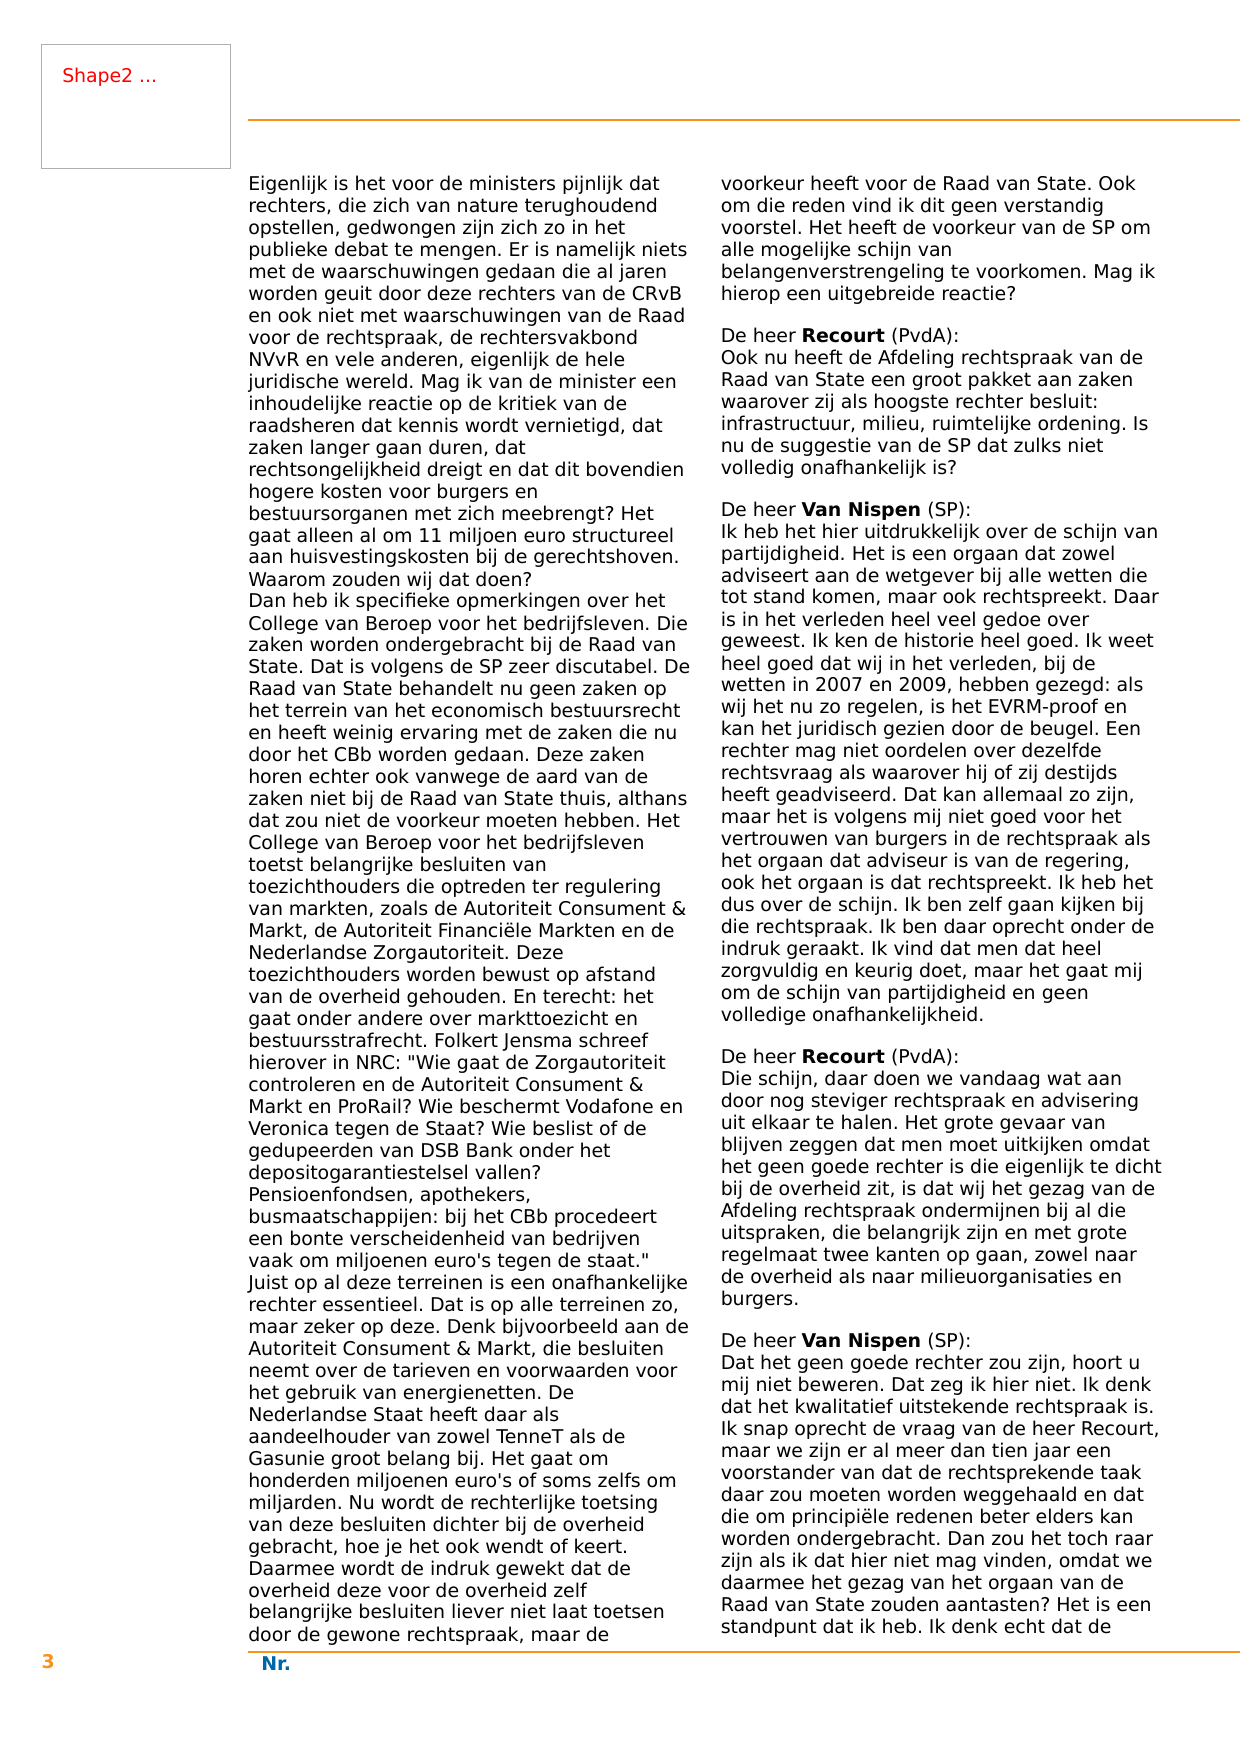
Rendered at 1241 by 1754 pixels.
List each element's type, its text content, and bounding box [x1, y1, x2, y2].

text Eigenlijk is het voor de ministers pijnlijk dat rechters, die zich van nature terughoudend opstellen, gedwongen zijn zich zo in het publieke debat te mengen. Er is namelijk niets met de waarschuwingen gedaan die al jaren worden geuit door deze rechters van de CRvB en ook niet met waarschuwingen van de Raad voor de rechtspraak, de rechtersvakbond NVvR en vele anderen, eigenlijk de hele juridische wereld. Mag ik van de minister een inhoudelijke reactie op de kritiek van de raadsheren dat kennis wordt vernietigd, dat zaken langer gaan duren, dat rechtsongelijkheid dreigt en dat dit bovendien hogere kosten voor burgers en bestuursorganen met zich meebrengt? Het gaat alleen al om 11 miljoen euro structureel aan huisvestingskosten bij de gerechtshoven. Waarom zouden wij dat doen? [248, 173, 691, 590]
text voorkeur heeft voor de Raad van State. Ook om die reden vind ik dit geen verstandig voorstel. Het heeft de voorkeur van de SP om alle mogelijke schijn van belangenverstrengeling te voorkomen. Mag ik hierop een uitgebreide reactie? [721, 173, 1163, 305]
text Ook nu heeft de Afdeling rechtspraak van de Raad van State een groot pakket aan zaken waarover zij als hoogste rechter besluit: infrastructuur, milieu, ruimtelijke ordening. Is nu de suggestie van de SP dat zulks niet volledig onafhankelijk is? [721, 347, 1163, 478]
text Dat het geen goede rechter zou zijn, hoort u mij niet beweren. Dat zeg ik hier niet. Ik denk dat het kwalitatief uitstekende rechtspraak is. Ik snap oprecht de vraag van de heer Recourt, maar we zijn er al meer dan tien jaar een voorstander van dat de rechtsprekende taak daar zou moeten worden weggehaald en dat die om principiële redenen beter elders kan worden ondergebracht. Dan zou het toch raar zijn als ik dat hier niet mag vinden, omdat we daarmee het gezag van het orgaan van de Raad van State zouden aantasten? Het is een standpunt dat ik heb. Ik denk echt dat de [721, 1352, 1163, 1637]
text Ik heb het hier uitdrukkelijk over de schijn van partijdigheid. Het is een orgaan dat zowel adviseert aan de wetgever bij alle wetten die tot stand komen, maar ook rechtspreekt. Daar is in het verleden heel veel gedoe over geweest. Ik ken de historie heel goed. Ik weet heel goed dat wij in het verleden, bij de wetten in 2007 en 2009, hebben gezegd: als wij het nu zo regelen, is het EVRM-proof en kan het juridisch gezien door de beugel. Een rechter mag niet oordelen over dezelfde rechtsvraag als waarover hij of zij destijds heeft geadviseerd. Dat kan allemaal zo zijn, maar het is volgens mij niet goed voor het vertrouwen van burgers in de rechtspraak als het orgaan dat adviseur is van de regering, ook het orgaan is dat rechtspreekt. Ik heb het dus over de schijn. Ik ben zelf gaan kijken bij die rechtspraak. Ik ben daar oprecht onder de indruk geraakt. Ik vind dat men dat heel zorgvuldig en keurig doet, maar het gaat mij om de schijn van partijdigheid en geen volledige onafhankelijkheid. [721, 521, 1163, 1026]
text Die schijn, daar doen we vandaag wat aan door nog steviger rechtspraak en advisering uit elkaar te halen. Het grote gevaar van blijven zeggen dat men moet uitkijken omdat het geen goede rechter is die eigenlijk te dicht bij de overheid zit, is dat wij het gezag van de Afdeling rechtspraak ondermijnen bij al die uitspraken, die belangrijk zijn en met grote regelmaat twee kanten op gaan, zowel naar de overheid als naar milieuorganisaties en burgers. [721, 1068, 1163, 1310]
text De heer Van Nispen (SP): [721, 1330, 1163, 1352]
text Dan heb ik specifieke opmerkingen over het College van Beroep voor het bedrijfsleven. Die zaken worden ondergebracht bij de Raad van State. Dat is volgens de SP zeer discutabel. De Raad van State behandelt nu geen zaken op het terrein van het economisch bestuursrecht en heeft weinig ervaring met de zaken die nu door het CBb worden gedaan. Deze zaken horen echter ook vanwege de aard van de zaken niet bij de Raad van State thuis, althans dat zou niet de voorkeur moeten hebben. Het College van Beroep voor het bedrijfsleven toetst belangrijke besluiten van toezichthouders die optreden ter regulering van markten, zoals de Autoriteit Consument & Markt, de Autoriteit Financiële Markten en de Nederlandse Zorgautoriteit. Deze toezichthouders worden bewust op afstand van de overheid gehouden. En terecht: het gaat onder andere over markttoezicht en bestuursstrafrecht. Folkert Jensma schreef hierover in NRC: "Wie gaat de Zorgautoriteit controleren en de Autoriteit Consument & Markt en ProRail? Wie beschermt Vodafone en Veronica tegen de Staat? Wie beslist of de gedupeerden van DSB Bank onder het depositogarantiestelsel vallen? Pensioenfondsen, apothekers, busmaatschappijen: bij het CBb procedeert een bonte verscheidenheid van bedrijven vaak om miljoenen euro's tegen de staat." [248, 590, 691, 1272]
text De heer Recourt (PvdA): [721, 1046, 1163, 1068]
text De heer Recourt (PvdA): [721, 325, 1163, 347]
text Juist op al deze terreinen is een onafhankelijke rechter essentieel. Dat is op alle terreinen zo, maar zeker op deze. Denk bijvoorbeeld aan de Autoriteit Consument & Markt, die besluiten neemt over de tarieven en voorwaarden voor het gebruik van energienetten. De Nederlandse Staat heeft daar als aandeelhouder van zowel TenneT als de Gasunie groot belang bij. Het gaat om honderden miljoenen euro's of soms zelfs om miljarden. Nu wordt de rechterlijke toetsing van deze besluiten dichter bij de overheid gebracht, hoe je het ook wendt of keert. Daarmee wordt de indruk gewekt dat de overheid deze voor de overheid zelf belangrijke besluiten liever niet laat toetsen door de gewone rechtspraak, maar de [248, 1272, 691, 1645]
text De heer Van Nispen (SP): [721, 498, 1163, 521]
